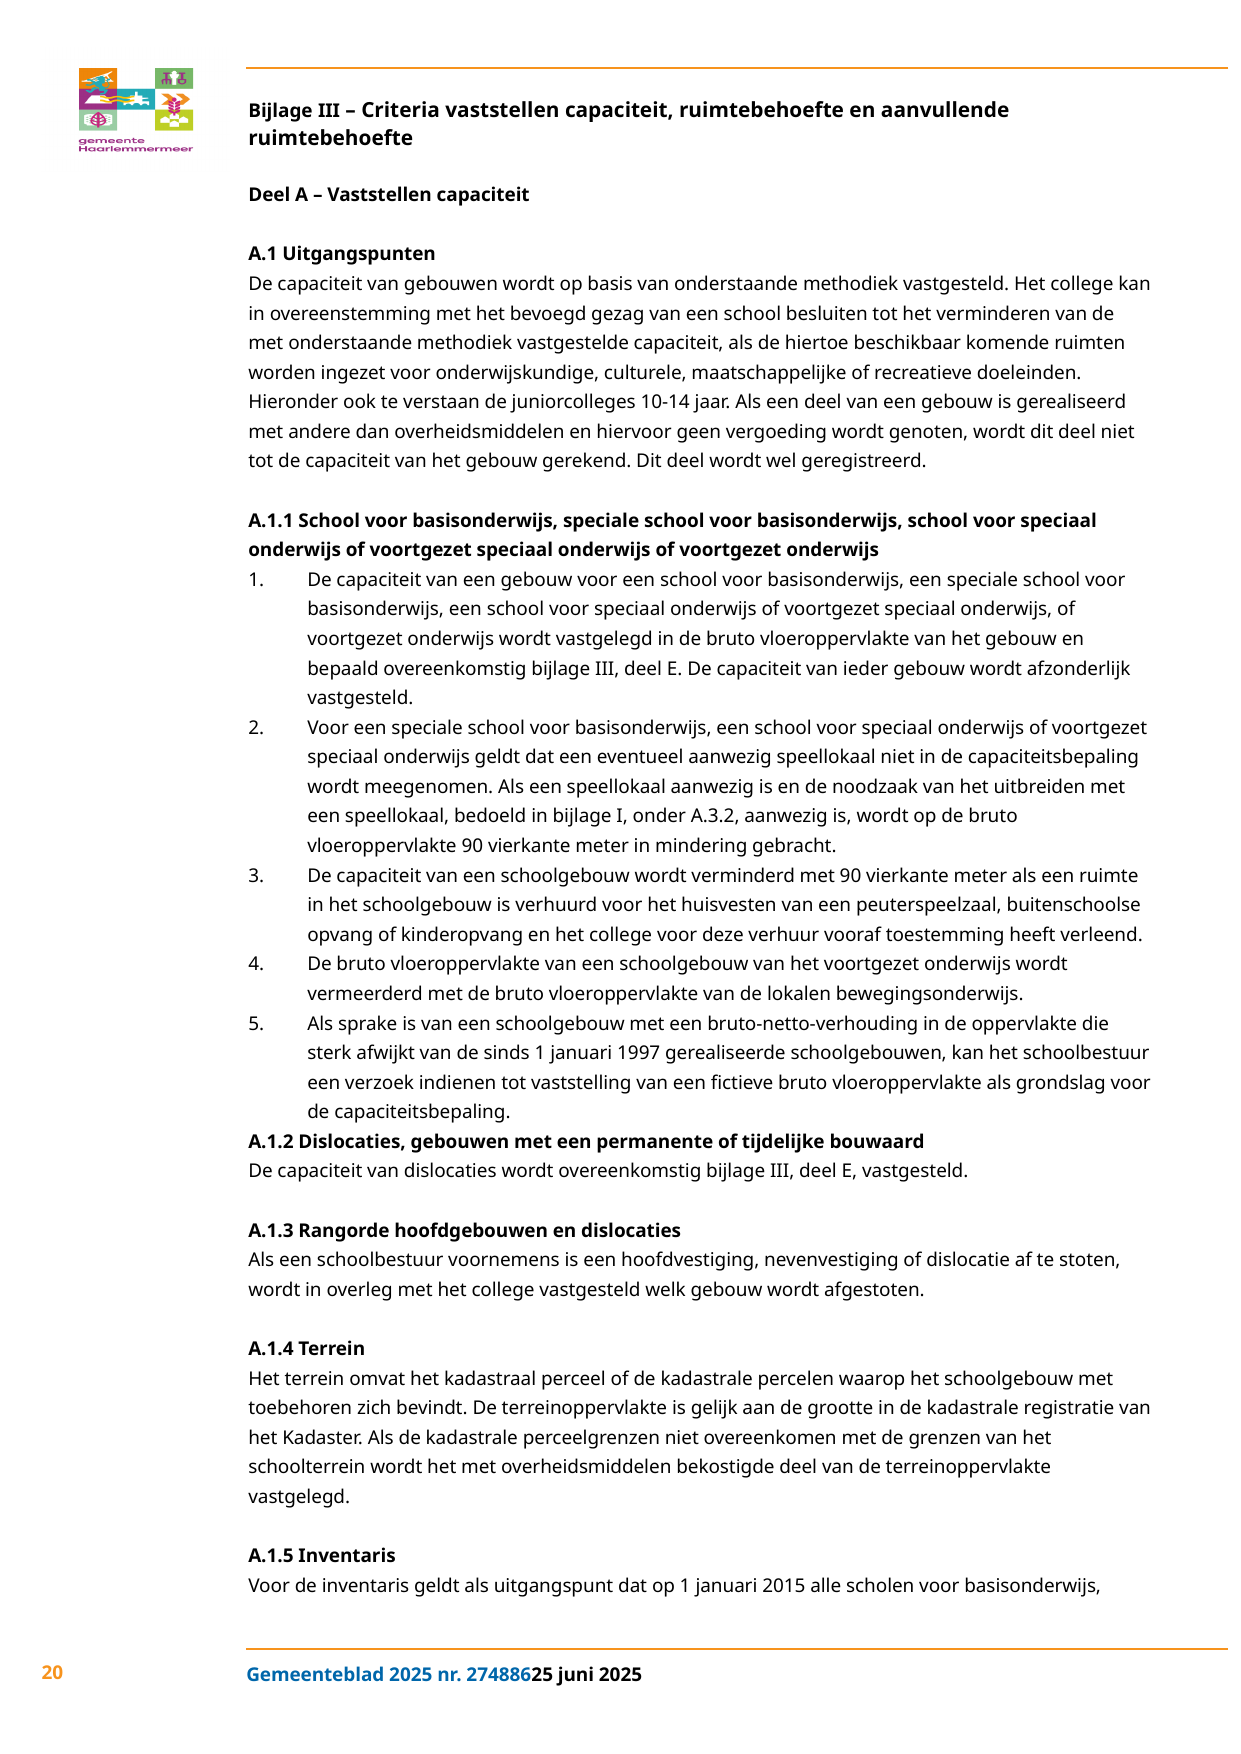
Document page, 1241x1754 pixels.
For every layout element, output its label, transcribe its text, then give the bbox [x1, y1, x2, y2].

list Voor een speciale school voor basisonderwijs, een school voor speciaal onderwijs of voortgezet speciaal onderwijs geldt dat een eventueel aanwezig speellokaal niet in de capaciteitsbepaling wordt meegenomen. Als een speellokaal aanwezig is en de noodzaak van het uitbreiden met een speellokaal, bedoeld in bijlage I, onder A.3.2, aanwezig is, wordt op de bruto vloeroppervlakte 90 vierkante meter in mindering gebracht. [248, 714, 1152, 858]
text A.1.2 Dislocaties, gebouwen met een permanente of tijdelijke bouwaard [248, 1128, 1152, 1154]
text De capaciteit van dislocaties wordt overeenkomstig bijlage III, deel E, vastgesteld. [248, 1158, 1152, 1183]
list Als sprake is van een schoolgebouw met een bruto-netto-verhouding in de oppervlakte die sterk afwijkt van de sinds 1 januari 1997 gerealiseerde schoolgebouwen, kan het schoolbestuur een verzoek indienen tot vaststelling van een fictieve bruto vloeroppervlakte als grondslag voor de capaciteitsbepaling. [248, 1010, 1152, 1124]
text De capaciteit van gebouwen wordt op basis van onderstaande methodiek vastgesteld. Het college kan in overeenstemming met het bevoegd gezag van een school besluiten tot het verminderen van de met onderstaande methodiek vastgestelde capaciteit, als de hiertoe beschikbaar komende ruimten worden ingezet voor onderwijskundige, culturele, maatschappelijke of recreatieve doeleinden. Hieronder ook te verstaan de juniorcolleges 10-14 jaar. Als een deel van een gebouw is gerealiseerd met andere dan overheidsmiddelen en hiervoor geen vergoeding wordt genoten, wordt dit deel niet tot de capaciteit van het gebouw gerekend. Dit deel wordt wel geregistreerd. [248, 270, 1152, 473]
text Bijlage III – Criteria vaststellen capaciteit, ruimtebehoefte en aanvullende ruimtebehoefte [248, 95, 1152, 152]
text Als een schoolbestuur voornemens is een hoofdvestiging, nevenvestiging of dislocatie af te stoten, wordt in overleg met het college vastgesteld welk gebouw wordt afgestoten. [248, 1246, 1152, 1302]
text A.1.5 Inventaris [248, 1542, 1152, 1568]
picture [41, 47, 231, 172]
text A.1 Uitgangspunten [248, 241, 1152, 266]
text Deel A – Vaststellen capaciteit [248, 181, 1152, 207]
text Het terrein omvat het kadastraal perceel of de kadastrale percelen waarop het schoolgebouw met toebehoren zich bevindt. De terreinoppervlakte is gelijk aan de grootte in de kadastrale registratie van het Kadaster. Als de kadastrale perceelgrenzen niet overeenkomen met de grenzen van het schoolterrein wordt het met overheidsmiddelen bekostigde deel van de terreinoppervlakte vastgelegd. [248, 1365, 1152, 1509]
list De capaciteit van een gebouw voor een school voor basisonderwijs, een speciale school voor basisonderwijs, een school voor speciaal onderwijs of voortgezet speciaal onderwijs, of voortgezet onderwijs wordt vastgelegd in de bruto vloeroppervlakte van het gebouw en bepaald overeenkomstig bijlage III, deel E. De capaciteit van ieder gebouw wordt afzonderlijk vastgesteld. [248, 566, 1152, 710]
text A.1.1 School voor basisonderwijs, speciale school voor basisonderwijs, school voor speciaal onderwijs of voortgezet speciaal onderwijs of voortgezet onderwijs [248, 507, 1152, 562]
text A.1.4 Terrein [248, 1335, 1152, 1361]
list De capaciteit van een schoolgebouw wordt verminderd met 90 vierkante meter als een ruimte in het schoolgebouw is verhuurd voor het huisvesten van een peuterspeelzaal, buitenschoolse opvang of kinderopvang en het college voor deze verhuur vooraf toestemming heeft verleend. [248, 862, 1152, 947]
text Voor de inventaris geldt als uitgangspunt dat op 1 januari 2015 alle scholen voor basisonderwijs, [248, 1572, 1152, 1597]
text A.1.3 Rangorde hoofdgebouwen en dislocaties [248, 1217, 1152, 1242]
list De bruto vloeroppervlakte van een schoolgebouw van het voortgezet onderwijs wordt vermeerderd met de bruto vloeroppervlakte van de lokalen bewegingsonderwijs. [248, 951, 1152, 1006]
